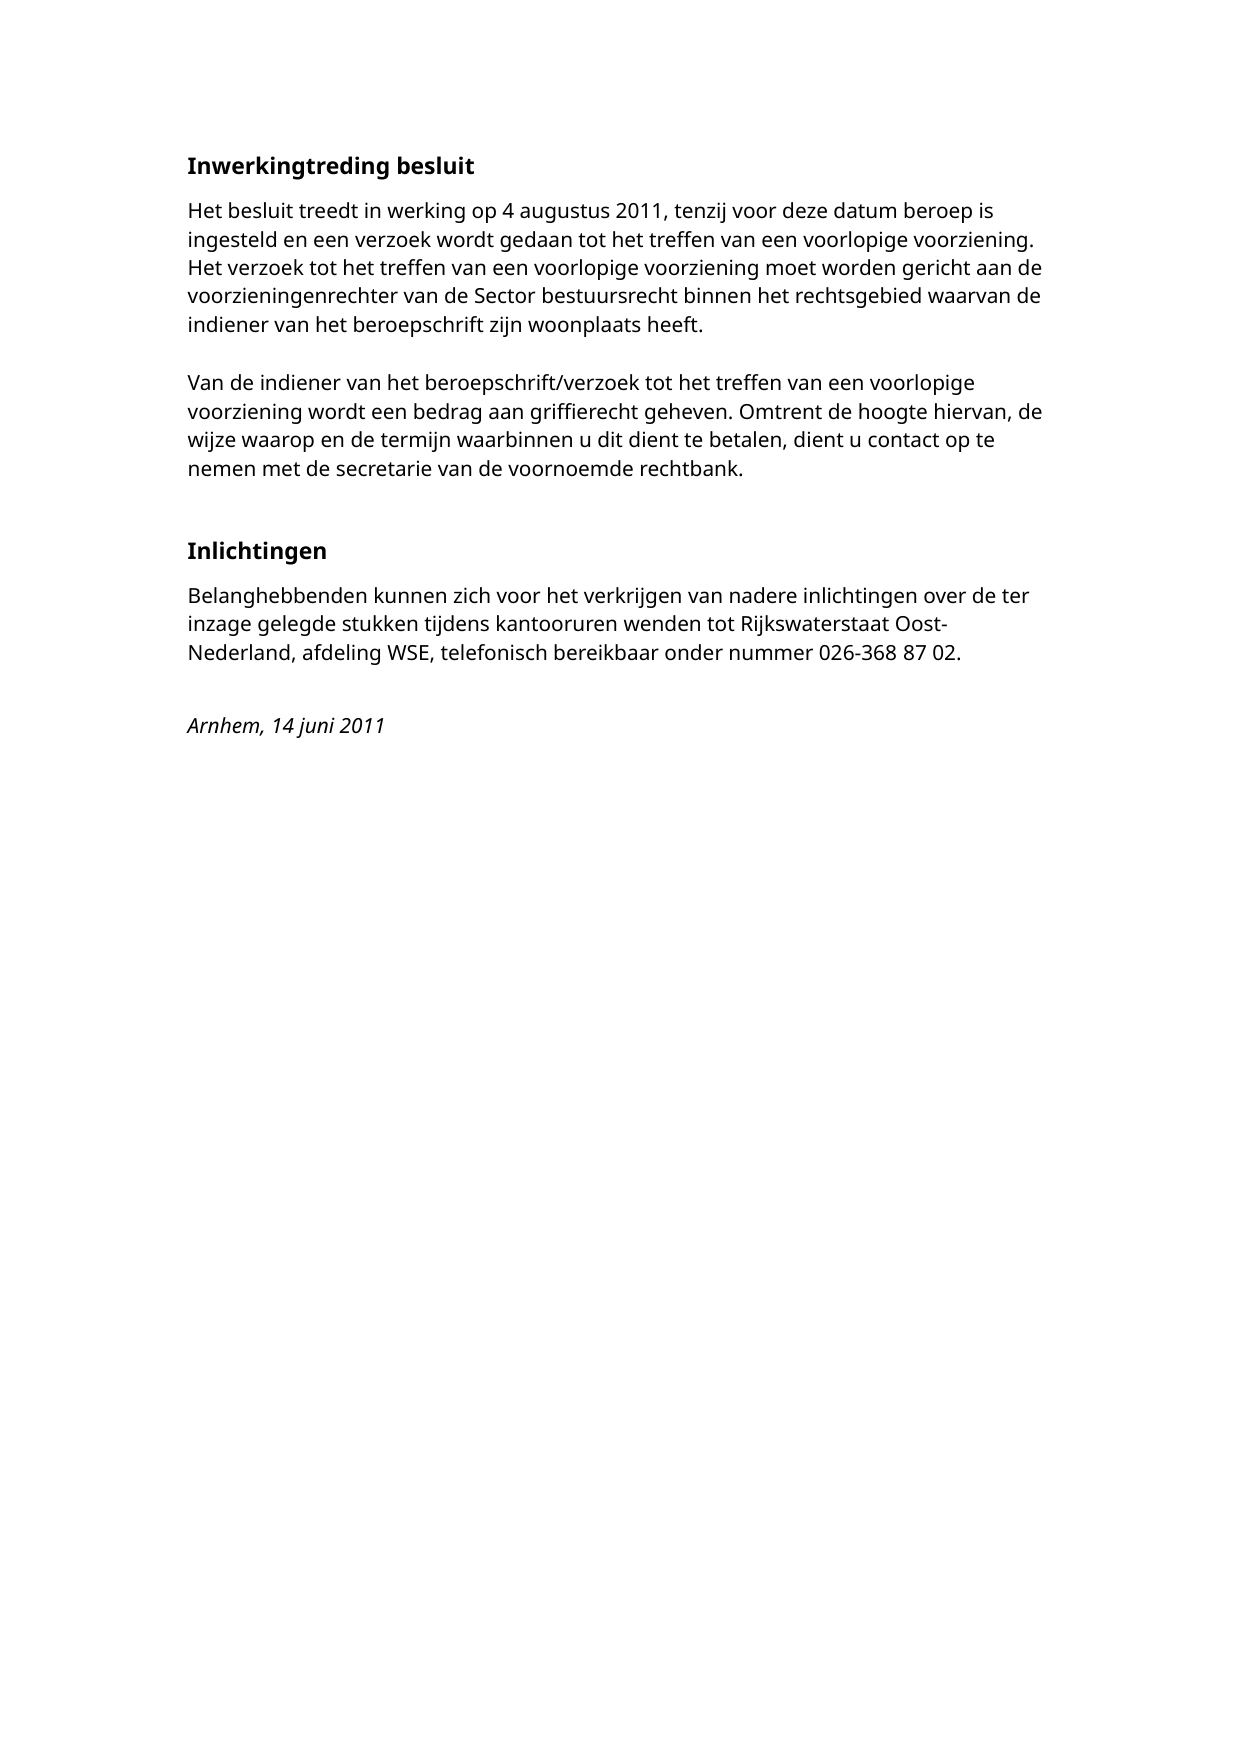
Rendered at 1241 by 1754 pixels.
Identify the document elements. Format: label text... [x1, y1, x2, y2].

subtitle Inwerkingtreding besluit [187, 150, 1053, 181]
text Arnhem, 14 juni 2011 [187, 711, 1053, 740]
subtitle Inlichtingen [187, 535, 1053, 566]
text Het besluit treedt in werking op 4 augustus 2011, tenzij voor deze datum beroep is ingesteld en een verzoek wordt gedaan tot het treffen van een voorlopige voorziening. Het verzoek tot het treffen van een voorlopige voorziening moet worden gericht aan de voorzieningenrechter van de Sector bestuursrecht binnen het rechtsgebied waarvan de indiener van het beroepschrift zijn woonplaats heeft. [187, 196, 1053, 338]
text Belanghebbenden kunnen zich voor het verkrijgen van nadere inlichtingen over de ter inzage gelegde stukken tijdens kantooruren wenden tot Rijkswaterstaat Oost-Nederland, afdeling WSE, telefonisch bereikbaar onder nummer 026-368 87 02. [187, 581, 1053, 666]
text Van de indiener van het beroepschrift/verzoek tot het treffen van een voorlopige voorziening wordt een bedrag aan griffierecht geheven. Omtrent de hoogte hiervan, de wijze waarop en de termijn waarbinnen u dit dient te betalen, dient u contact op te nemen met de secretarie van de voornoemde rechtbank. [187, 368, 1053, 482]
